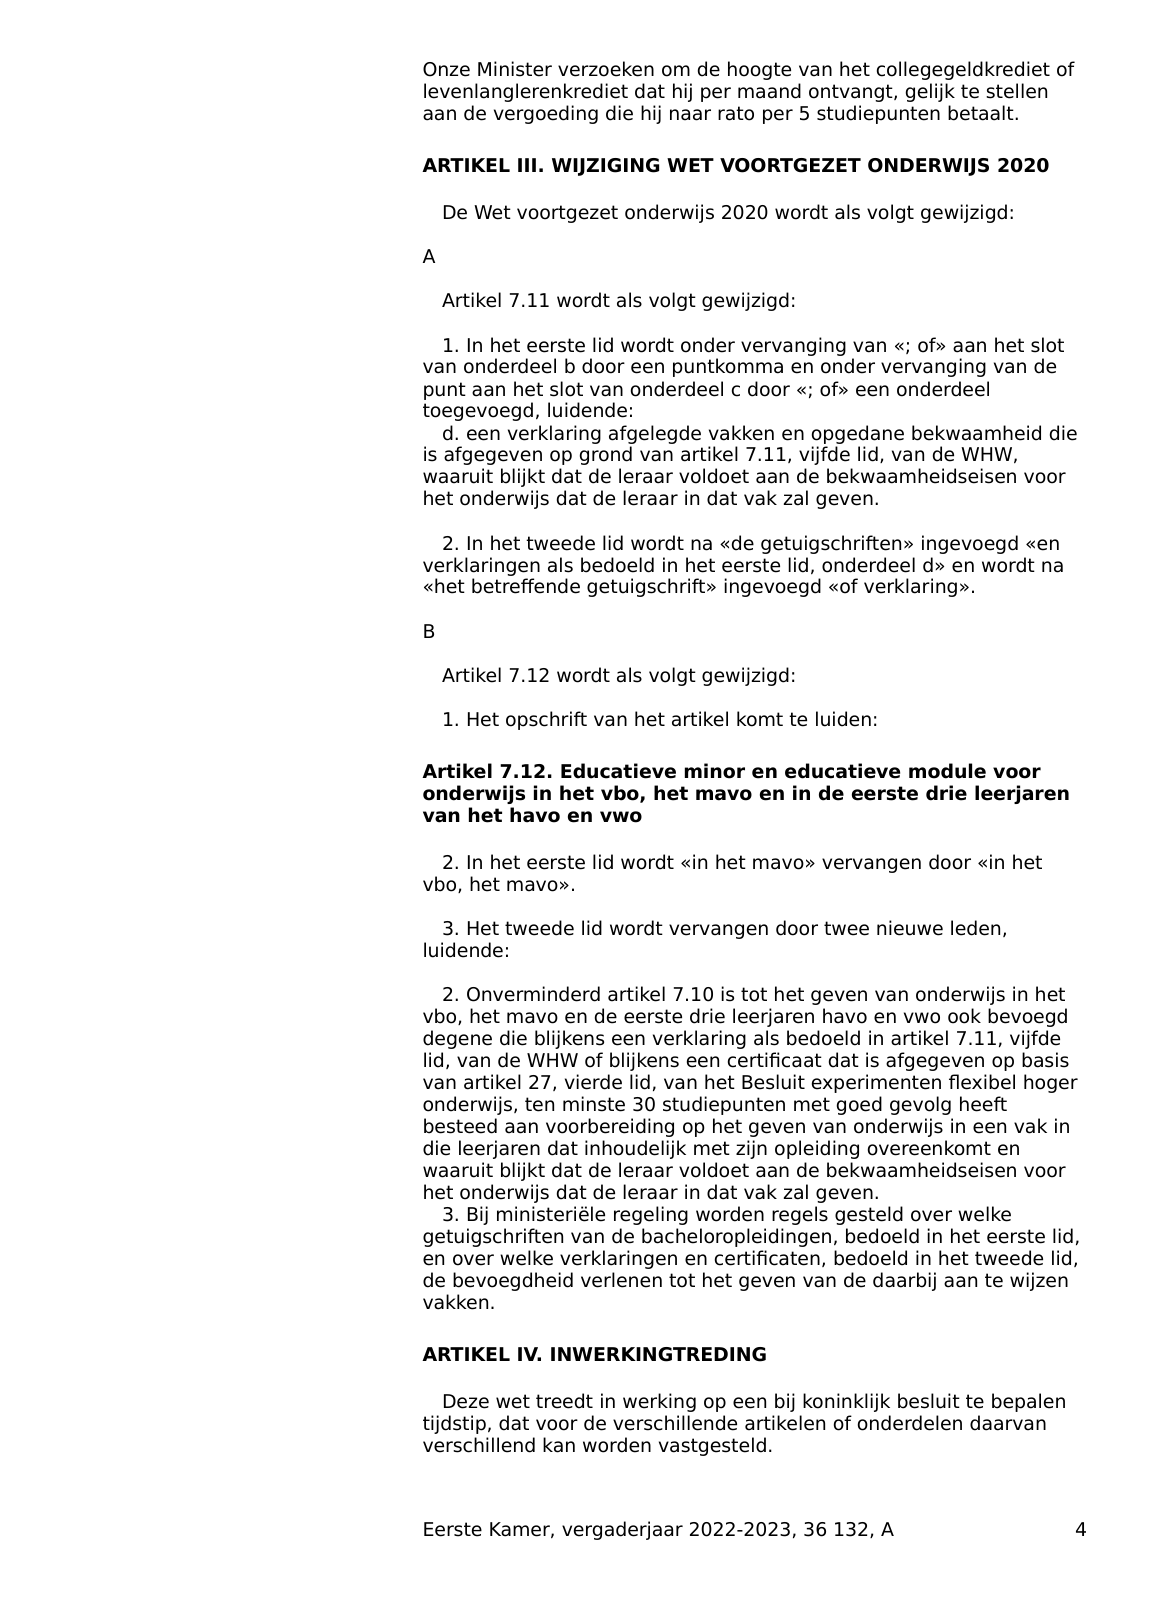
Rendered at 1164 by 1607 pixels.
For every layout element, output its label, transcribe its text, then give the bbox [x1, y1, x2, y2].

subtitle Artikel 7.12. Educatieve minor en educatieve module voor onderwijs in het vbo, het mavo en in de eerste drie leerjaren van het havo en vwo [422, 761, 1087, 827]
text De Wet voortgezet onderwijs 2020 wordt als volgt gewijzigd: [422, 202, 1087, 224]
text 1. In het eerste lid wordt onder vervanging van «; of» aan het slot van onderdeel b door een puntkomma en onder vervanging van de punt aan het slot van onderdeel c door «; of» een onderdeel toegevoegd, luidende: [422, 334, 1087, 422]
text B [422, 621, 1087, 643]
text 3. Bij ministeriële regeling worden regels gesteld over welke getuigschriften van de bacheloropleidingen, bedoeld in het eerste lid, en over welke verklaringen en certificaten, bedoeld in het tweede lid, de bevoegdheid verlenen tot het geven van de daarbij aan te wijzen vakken. [422, 1204, 1087, 1314]
subtitle ARTIKEL III. WIJZIGING WET VOORTGEZET ONDERWIJS 2020 [422, 155, 1087, 177]
text 2. In het eerste lid wordt «in het mavo» vervangen door «in het vbo, het mavo». [422, 852, 1087, 896]
text 3. Het tweede lid wordt vervangen door twee nieuwe leden, luidende: [422, 918, 1087, 962]
text d. een verklaring afgelegde vakken en opgedane bekwaamheid die is afgegeven op grond van artikel 7.11, vijfde lid, van de WHW, waaruit blijkt dat de leraar voldoet aan de bekwaamheidseisen voor het onderwijs dat de leraar in dat vak zal geven. [422, 422, 1087, 510]
text A [422, 246, 1087, 268]
text Artikel 7.11 wordt als volgt gewijzigd: [422, 290, 1087, 312]
text Deze wet treedt in werking op een bij koninklijk besluit te bepalen tijdstip, dat voor de verschillende artikelen of onderdelen daarvan verschillend kan worden vastgesteld. [422, 1391, 1087, 1457]
subtitle ARTIKEL IV. INWERKINGTREDING [422, 1344, 1087, 1366]
text 2. Onverminderd artikel 7.10 is tot het geven van onderwijs in het vbo, het mavo en de eerste drie leerjaren havo en vwo ook bevoegd degene die blijkens een verklaring als bedoeld in artikel 7.11, vijfde lid, van de WHW of blijkens een certificaat dat is afgegeven op basis van artikel 27, vierde lid, van het Besluit experimenten flexibel hoger onderwijs, ten minste 30 studiepunten met goed gevolg heeft besteed aan voorbereiding op het geven van onderwijs in een vak in die leerjaren dat inhoudelijk met zijn opleiding overeenkomt en waaruit blijkt dat de leraar voldoet aan de bekwaamheidseisen voor het onderwijs dat de leraar in dat vak zal geven. [422, 984, 1087, 1204]
text 1. Het opschrift van het artikel komt te luiden: [422, 709, 1087, 731]
text 2. In het tweede lid wordt na «de getuigschriften» ingevoegd «en verklaringen als bedoeld in het eerste lid, onderdeel d» en wordt na «het betreffende getuigschrift» ingevoegd «of verklaring». [422, 532, 1087, 598]
text Artikel 7.12 wordt als volgt gewijzigd: [422, 665, 1087, 687]
text Onze Minister verzoeken om de hoogte van het collegegeldkrediet of levenlanglerenkrediet dat hij per maand ontvangt, gelijk te stellen aan de vergoeding die hij naar rato per 5 studiepunten betaalt. [422, 59, 1087, 125]
